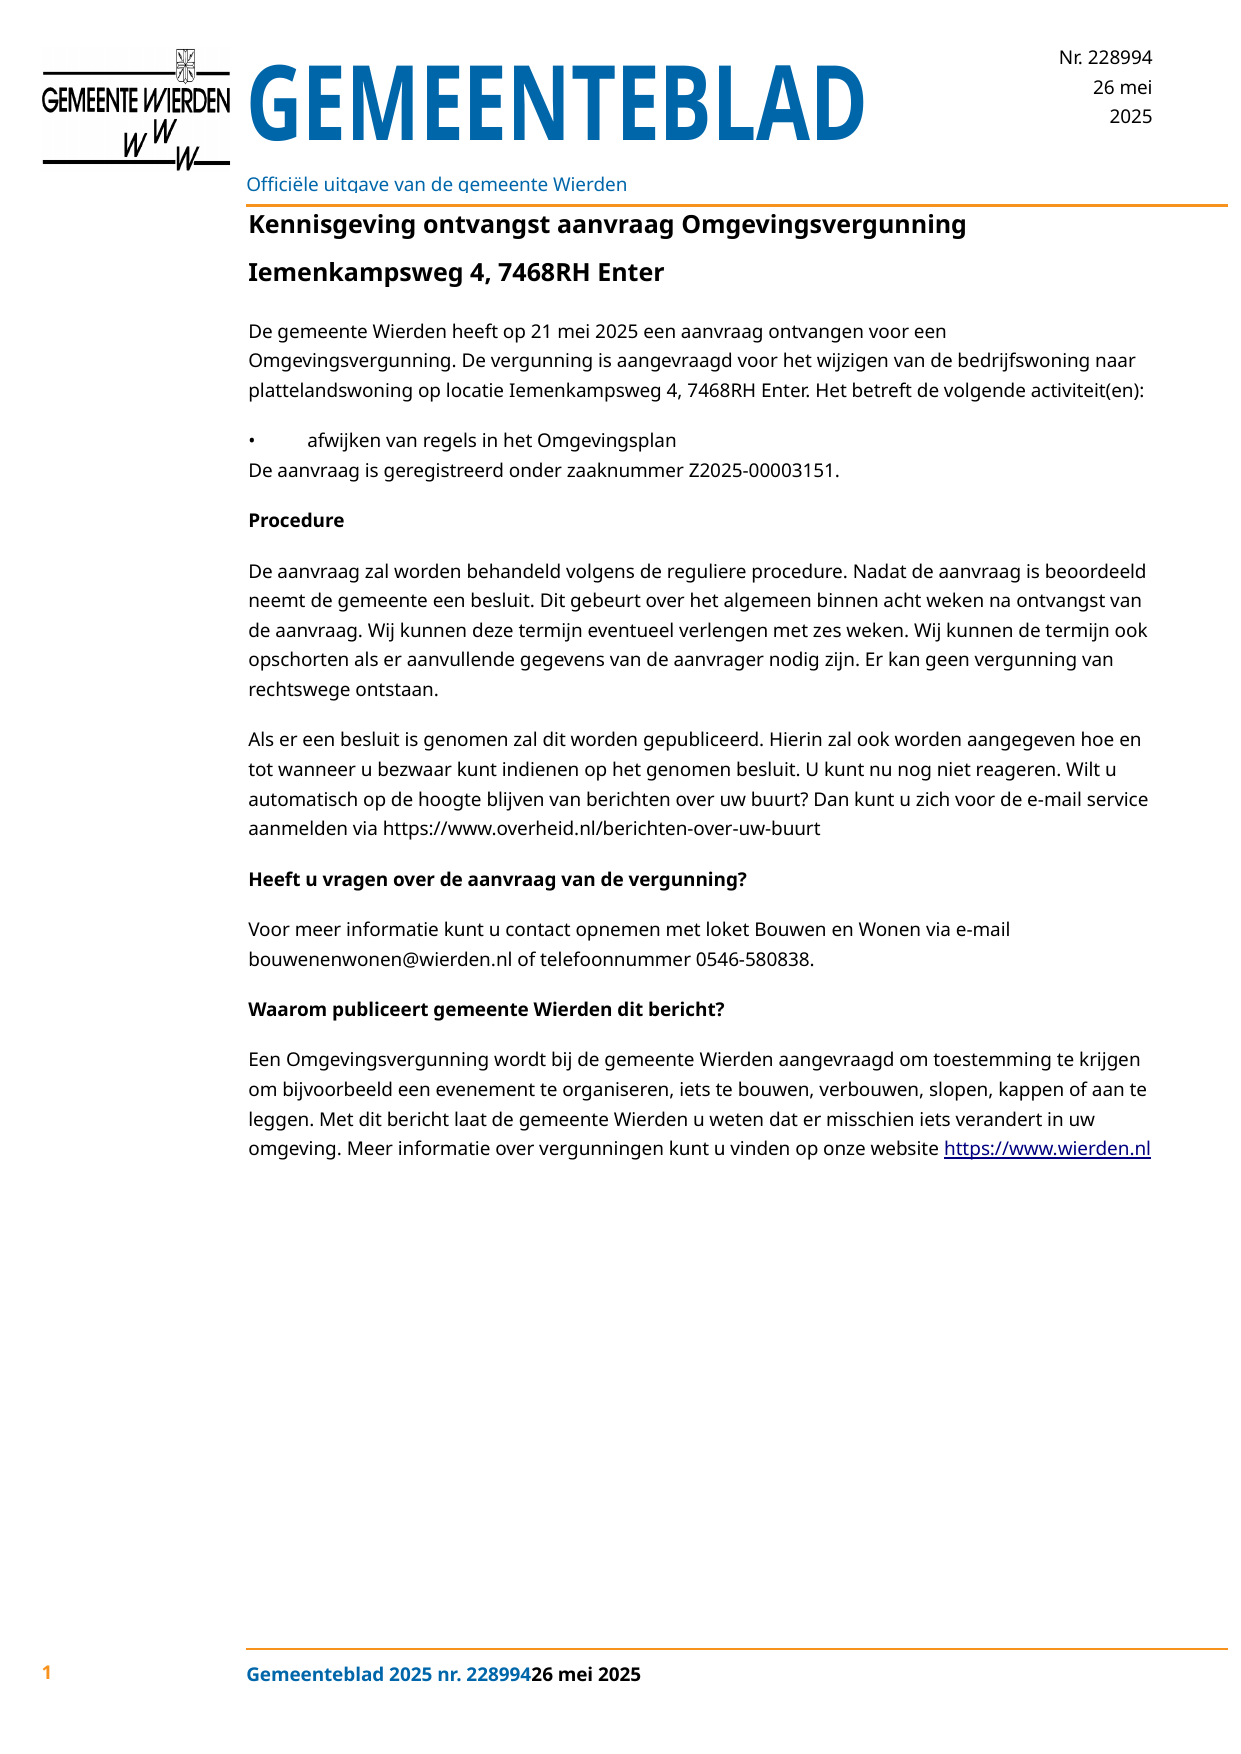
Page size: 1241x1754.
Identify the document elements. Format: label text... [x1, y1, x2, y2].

text De aanvraag zal worden behandeld volgens de reguliere procedure. Nadat de aanvraag is beoordeeld neemt de gemeente een besluit. Dit gebeurt over het algemeen binnen acht weken na ontvangst van de aanvraag. Wij kunnen deze termijn eventueel verlengen met zes weken. Wij kunnen de termijn ook opschorten als er aanvullende gegevens van de aanvrager nodig zijn. Er kan geen vergunning van rechtswege ontstaan. [248, 558, 1152, 702]
picture [41, 47, 231, 172]
text Waarom publiceert gemeente Wierden dit bericht? [248, 996, 1152, 1022]
text Procedure [248, 507, 1152, 533]
text Voor meer informatie kunt u contact opnemen met loket Bouwen en Wonen via e-mail bouwenenwonen@wierden.nl of telefoonnummer 0546-580838. [248, 916, 1152, 972]
text Een Omgevingsvergunning wordt bij de gemeente Wierden aangevraagd om toestemming te krijgen om bijvoorbeeld een evenement te organiseren, iets te bouwen, verbouwen, slopen, kappen of aan te leggen. Met dit bericht laat de gemeente Wierden u weten dat er misschien iets verandert in uw omgeving. Meer informatie over vergunningen kunt u vinden op onze website https://www.wierden.nl [248, 1047, 1152, 1161]
text De aanvraag is geregistreerd onder zaaknummer Z2025-00003151. [248, 457, 1152, 483]
text Kennisgeving ontvangst aanvraag Omgevingsvergunning Iemenkampsweg 4, 7468RH Enter [248, 207, 1152, 288]
text De gemeente Wierden heeft op 21 mei 2025 een aanvraag ontvangen voor een Omgevingsvergunning. De vergunning is aangevraagd voor het wijzigen van de bedrijfswoning naar plattelandswoning op locatie Iemenkampsweg 4, 7468RH Enter. Het betreft de volgende activiteit(en): [248, 318, 1152, 403]
list afwijken van regels in het Omgevingsplan [248, 427, 1152, 453]
text Heeft u vragen over de aanvraag van de vergunning? [248, 866, 1152, 892]
text Als er een besluit is genomen zal dit worden gepubliceerd. Hierin zal ook worden aangegeven hoe en tot wanneer u bezwaar kunt indienen op het genomen besluit. U kunt nu nog niet reageren. Wilt u automatisch op de hoogte blijven van berichten over uw buurt? Dan kunt u zich voor de e-mail service aanmelden via https://www.overheid.nl/berichten-over-uw-buurt [248, 727, 1152, 841]
